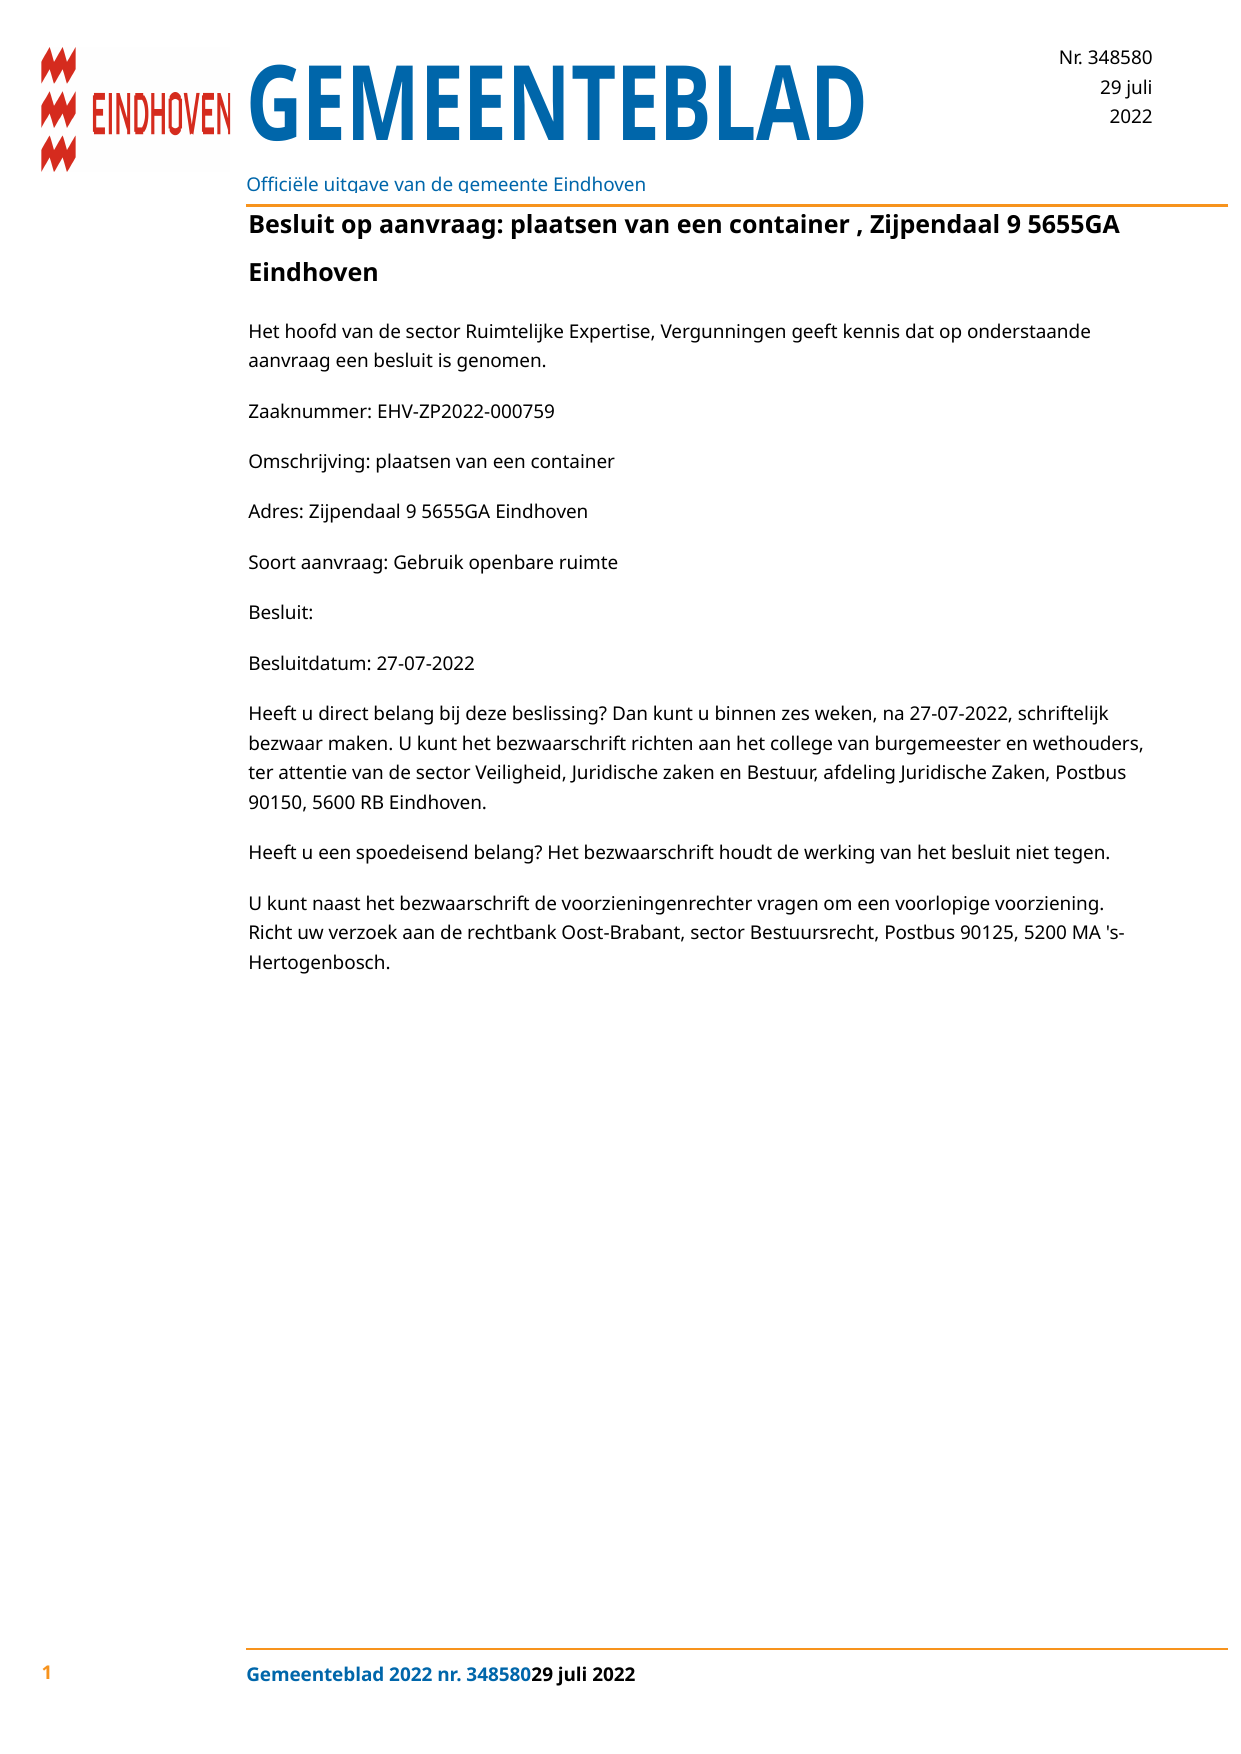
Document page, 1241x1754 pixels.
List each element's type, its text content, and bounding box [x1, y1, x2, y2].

text U kunt naast het bezwaarschrift de voorzieningenrechter vragen om een voorlopige voorziening. Richt uw verzoek aan de rechtbank Oost-Brabant, sector Bestuursrecht, Postbus 90125, 5200 MA 's-Hertogenbosch. [248, 890, 1152, 975]
text Heeft u een spoedeisend belang? Het bezwaarschrift houdt de werking van het besluit niet tegen. [248, 839, 1152, 865]
text Besluit op aanvraag: plaatsen van een container , Zijpendaal 9 5655GA Eindhoven [248, 207, 1152, 288]
picture [41, 47, 231, 172]
text Besluit: [248, 599, 1152, 625]
text Heeft u direct belang bij deze beslissing? Dan kunt u binnen zes weken, na 27-07-2022, schriftelijk bezwaar maken. U kunt het bezwaarschrift richten aan het college van burgemeester en wethouders, ter attentie van de sector Veiligheid, Juridische zaken en Bestuur, afdeling Juridische Zaken, Postbus 90150, 5600 RB Eindhoven. [248, 700, 1152, 815]
text Omschrijving: plaatsen van een container [248, 448, 1152, 474]
text Zaaknummer: EHV-ZP2022-000759 [248, 398, 1152, 424]
text Adres: Zijpendaal 9 5655GA Eindhoven [248, 499, 1152, 524]
text Het hoofd van de sector Ruimtelijke Expertise, Vergunningen geeft kennis dat op onderstaande aanvraag een besluit is genomen. [248, 318, 1152, 373]
text Besluitdatum: 27-07-2022 [248, 650, 1152, 676]
text Soort aanvraag: Gebruik openbare ruimte [248, 549, 1152, 575]
